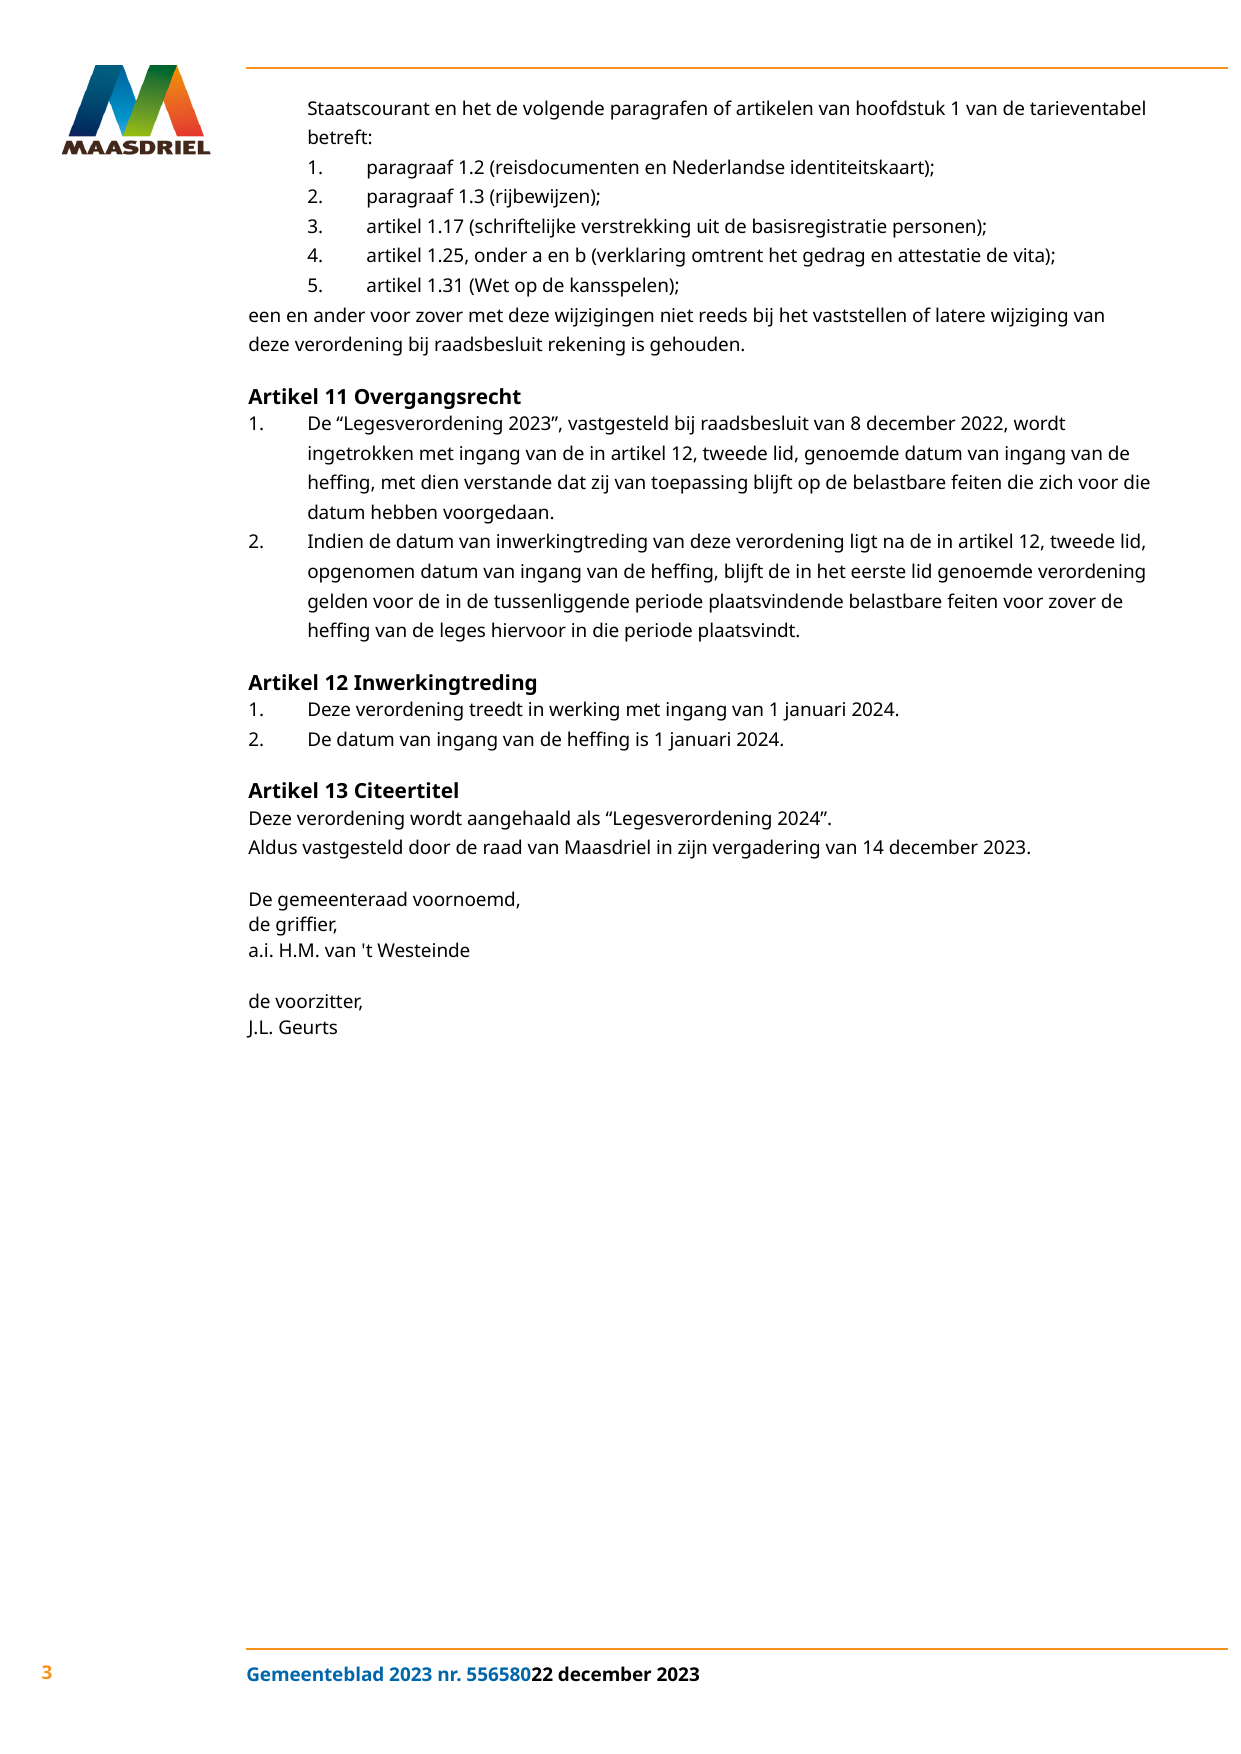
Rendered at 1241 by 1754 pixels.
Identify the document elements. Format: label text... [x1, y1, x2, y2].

list artikel 1.31 (Wet op de kansspelen); [307, 272, 1152, 298]
text J.L. Geurts [248, 1014, 1152, 1040]
list artikel 1.17 (schriftelijke verstrekking uit de basisregistratie personen); [307, 213, 1152, 239]
list De datum van ingang van de heffing is 1 januari 2024. [248, 726, 1152, 752]
list artikel 1.25, onder a en b (verklaring omtrent het gedrag en attestatie de vita); [307, 243, 1152, 268]
picture [41, 47, 231, 172]
text Artikel 11 Overgangsrecht [248, 382, 1152, 410]
list paragraaf 1.2 (reisdocumenten en Nederlandse identiteitskaart); [307, 154, 1152, 180]
text de voorzitter, [248, 989, 1152, 1014]
text de griffier, [248, 911, 1152, 937]
list De “Legesverordening 2023”, vastgesteld bij raadsbesluit van 8 december 2022, wordt ingetrokken met ingang van de in artikel 12, tweede lid, genoemde datum van ingang van de heffing, met dien verstande dat zij van toepassing blijft op de belastbare feiten die zich voor die datum hebben voorgedaan. [248, 410, 1152, 525]
text De gemeenteraad voornoemd, [248, 886, 1152, 911]
list Deze verordening treedt in werking met ingang van 1 januari 2024. [248, 696, 1152, 722]
text a.i. H.M. van 't Westeinde [248, 937, 1152, 963]
text Artikel 13 Citeertitel [248, 776, 1152, 805]
list paragraaf 1.3 (rijbewijzen); [307, 183, 1152, 209]
text Aldus vastgesteld door de raad van Maasdriel in zijn vergadering van 14 december 2023. [248, 834, 1152, 860]
text Artikel 12 Inwerkingtreding [248, 668, 1152, 696]
text een en ander voor zover met deze wijzigingen niet reeds bij het vaststellen of latere wijziging van deze verordening bij raadsbesluit rekening is gehouden. [248, 302, 1152, 357]
list Staatscourant en het de volgende paragrafen of artikelen van hoofdstuk 1 van de tarieventabel betreft: [248, 95, 1152, 150]
text Deze verordening wordt aangehaald als “Legesverordening 2024”. [248, 805, 1152, 830]
list Indien de datum van inwerkingtreding van deze verordening ligt na de in artikel 12, tweede lid, opgenomen datum van ingang van de heffing, blijft de in het eerste lid genoemde verordening gelden voor de in de tussenliggende periode plaatsvindende belastbare feiten voor zover de heffing van de leges hiervoor in die periode plaatsvindt. [248, 529, 1152, 643]
